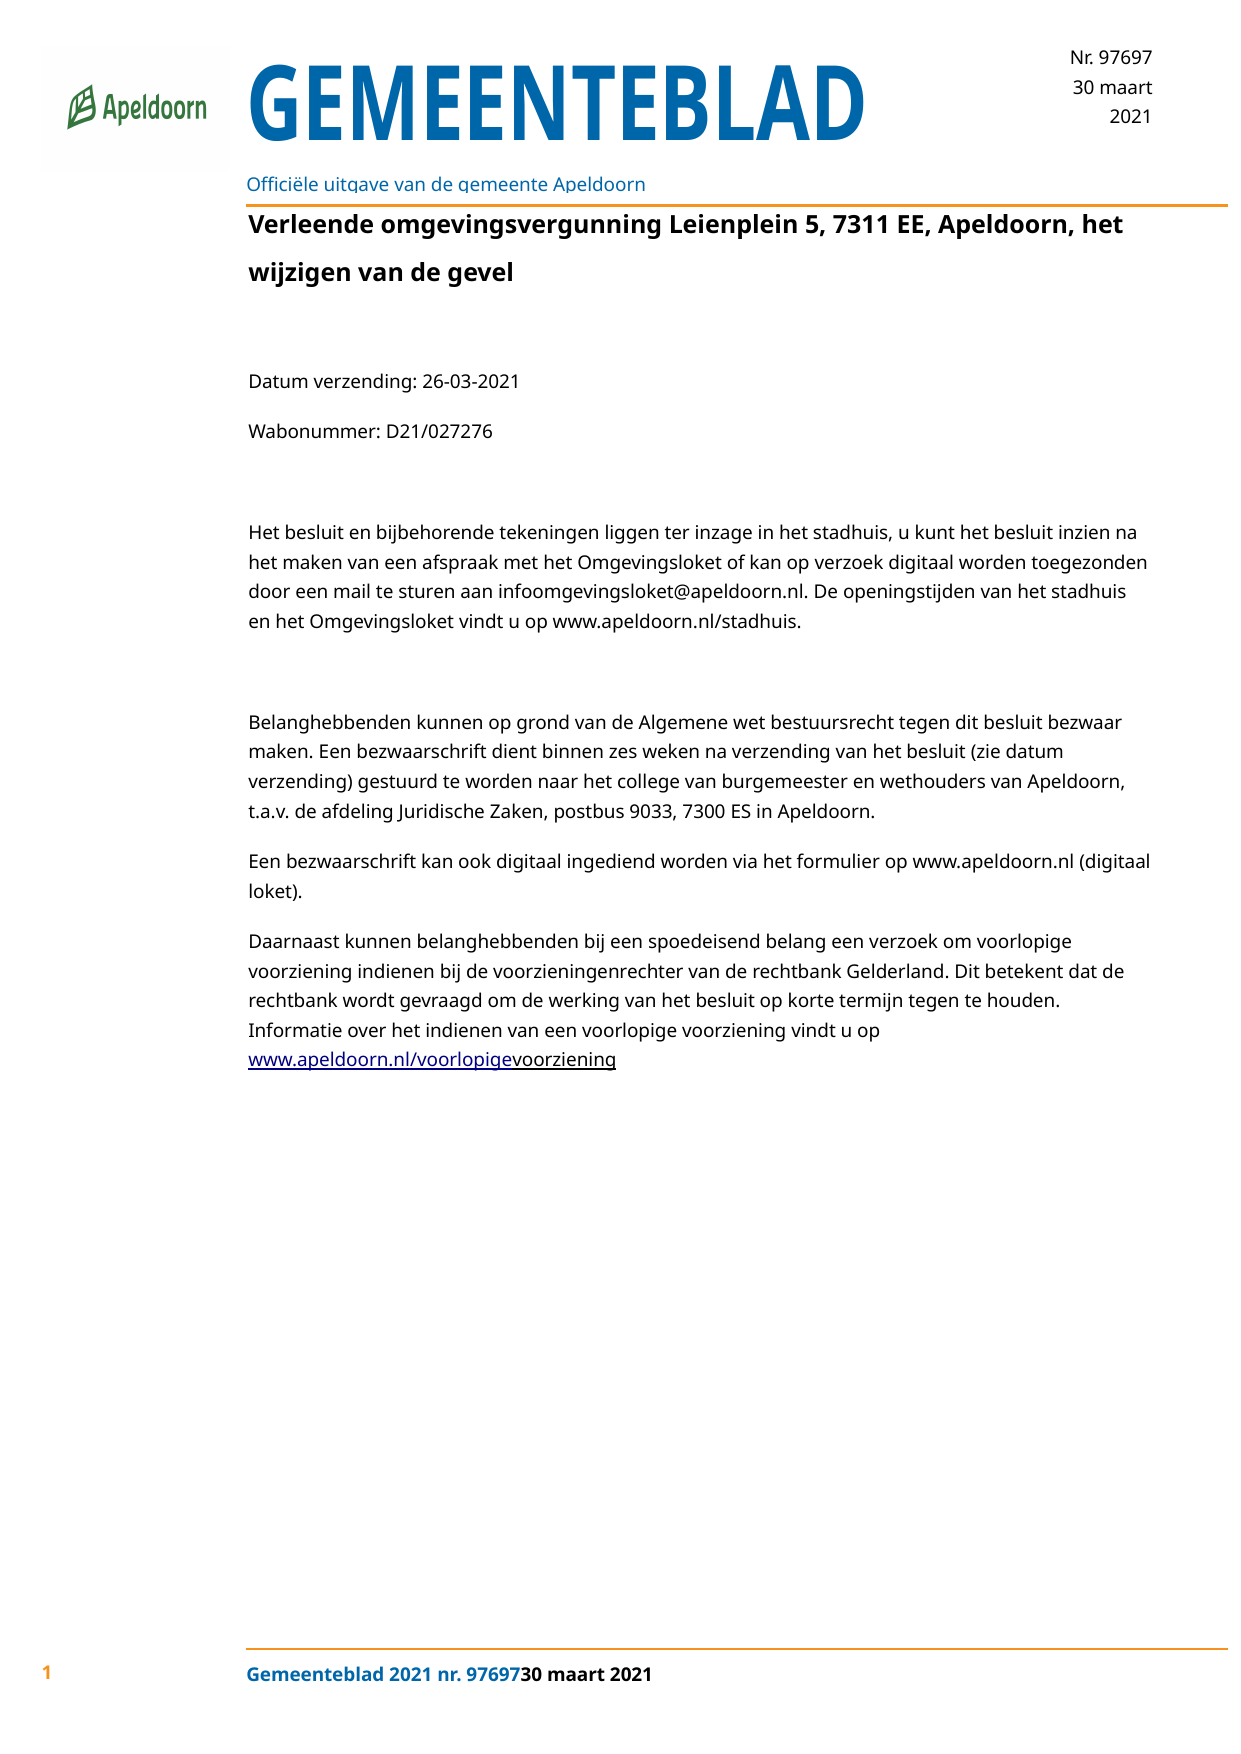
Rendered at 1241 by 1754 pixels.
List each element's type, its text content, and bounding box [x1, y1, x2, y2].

text Datum verzending: 26-03-2021 [248, 368, 1152, 394]
text Een bezwaarschrift kan ook digitaal ingediend worden via het formulier op www.apeldoorn.nl (digitaal loket). [248, 848, 1152, 904]
text Wabonummer: D21/027276 [248, 419, 1152, 444]
picture [41, 47, 231, 172]
text Verleende omgevingsvergunning Leienplein 5, 7311 EE, Apeldoorn, het wijzigen van de gevel [248, 207, 1152, 288]
text Daarnaast kunnen belanghebbenden bij een spoedeisend belang een verzoek om voorlopige voorziening indienen bij de voorzieningenrechter van de rechtbank Gelderland. Dit betekent dat de rechtbank wordt gevraagd om de werking van het besluit op korte termijn tegen te houden. Informatie over het indienen van een voorlopige voorziening vindt u op www.apeldoorn.nl/voorlopigevoorziening [248, 928, 1152, 1072]
text Belanghebbenden kunnen op grond van de Algemene wet bestuursrecht tegen dit besluit bezwaar maken. Een bezwaarschrift dient binnen zes weken na verzending van het besluit (zie datum verzending) gestuurd te worden naar het college van burgemeester en wethouders van Apeldoorn, t.a.v. de afdeling Juridische Zaken, postbus 9033, 7300 ES in Apeldoorn. [248, 709, 1152, 824]
text Het besluit en bijbehorende tekeningen liggen ter inzage in het stadhuis, u kunt het besluit inzien na het maken van een afspraak met het Omgevingsloket of kan op verzoek digitaal worden toegezonden door een mail te sturen aan infoomgevingsloket@apeldoorn.nl. De openingstijden van het stadhuis en het Omgevingsloket vindt u op www.apeldoorn.nl/stadhuis. [248, 519, 1152, 634]
